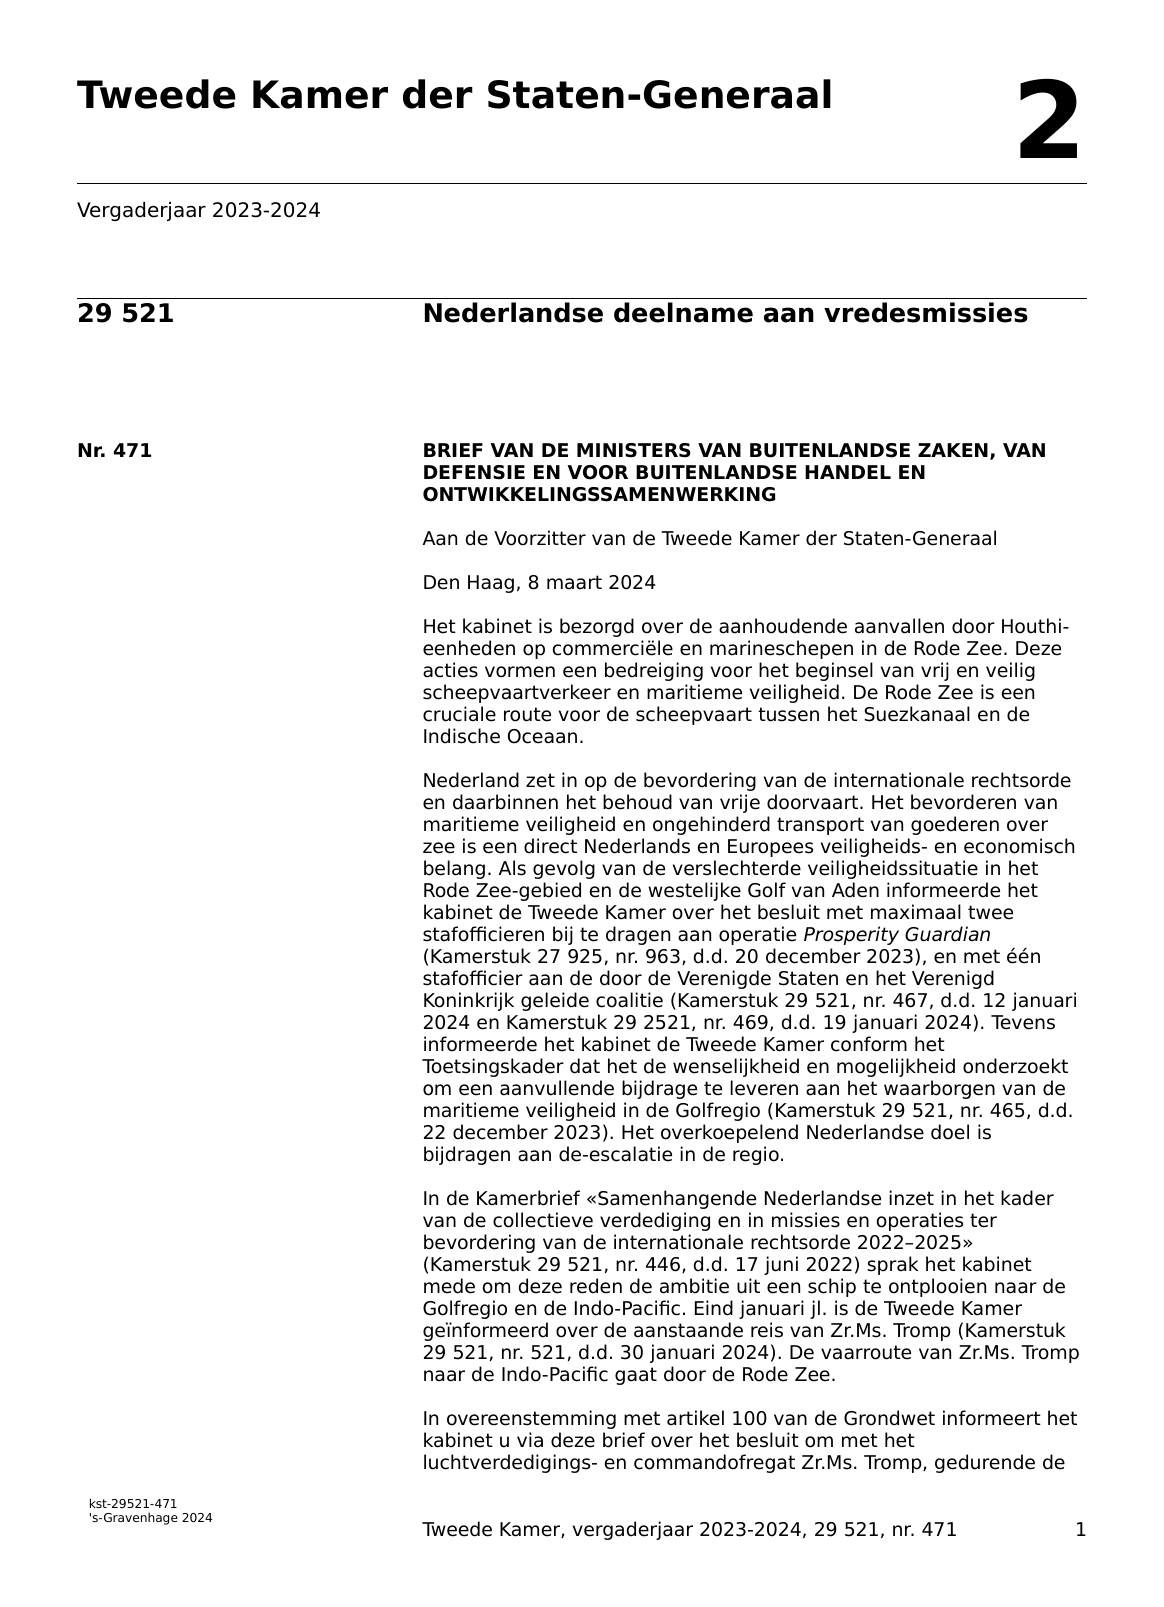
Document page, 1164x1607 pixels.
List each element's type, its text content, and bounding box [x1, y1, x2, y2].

text In de Kamerbrief «Samenhangende Nederlandse inzet in het kader van de collectieve verdediging en in missies en operaties ter bevordering van de internationale rechtsorde 2022–2025» (Kamerstuk 29 521, nr. 446, d.d. 17 juni 2022) sprak het kabinet mede om deze reden de ambitie uit een schip te ontplooien naar de Golfregio en de Indo-Pacific. Eind januari jl. is de Tweede Kamer geïnformeerd over de aanstaande reis van Zr.Ms. Tromp (Kamerstuk 29 521, nr. 521, d.d. 30 januari 2024). De vaarroute van Zr.Ms. Tromp naar de Indo-Pacific gaat door de Rode Zee. [422, 1188, 1087, 1386]
subtitle 29 521 Nederlandse deelname aan vredesmissies [77, 299, 1087, 329]
table_cell Vergaderjaar 2023-2024 [77, 184, 1087, 298]
table_header Tweede Kamer der Staten-Generaal [77, 59, 886, 183]
subtitle Nr. 471 BRIEF VAN DE MINISTERS VAN BUITENLANDSE ZAKEN, VAN DEFENSIE EN VOOR BUITENLANDSE HANDEL EN ONTWIKKELINGSSAMENWERKING [77, 440, 1087, 506]
text Aan de Voorzitter van de Tweede Kamer der Staten-Generaal [422, 528, 1087, 550]
text In overeenstemming met artikel 100 van de Grondwet informeert het kabinet u via deze brief over het besluit om met het luchtverdedigings- en commandofregat Zr.Ms. Tromp, gedurende de [422, 1408, 1087, 1474]
text Het kabinet is bezorgd over de aanhoudende aanvallen door Houthi-eenheden op commerciële en marineschepen in de Rode Zee. Deze acties vormen een bedreiging voor het beginsel van vrij en veilig scheepvaartverkeer en maritieme veiligheid. De Rode Zee is een cruciale route voor de scheepvaart tussen het Suezkanaal en de Indische Oceaan. [422, 616, 1087, 748]
text 's-Gravenhage 2024 [88, 1511, 323, 1525]
text Den Haag, 8 maart 2024 [422, 572, 1087, 594]
text Nederland zet in op de bevordering van de internationale rechtsorde en daarbinnen het behoud van vrije doorvaart. Het bevorderen van maritieme veiligheid en ongehinderd transport van goederen over zee is een direct Nederlands en Europees veiligheids- en economisch belang. Als gevolg van de verslechterde veiligheidssituatie in het Rode Zee-gebied en de westelijke Golf van Aden informeerde het kabinet de Tweede Kamer over het besluit met maximaal twee stafofficieren bij te dragen aan operatie Prosperity Guardian (Kamerstuk 27 925, nr. 963, d.d. 20 december 2023), en met één stafofficier aan de door de Verenigde Staten en het Verenigd Koninkrijk geleide coalitie (Kamerstuk 29 521, nr. 467, d.d. 12 januari 2024 en Kamerstuk 29 2521, nr. 469, d.d. 19 januari 2024). Tevens informeerde het kabinet de Tweede Kamer conform het Toetsingskader dat het de wenselijkheid en mogelijkheid onderzoekt om een aanvullende bijdrage te leveren aan het waarborgen van de maritieme veiligheid in de Golfregio (Kamerstuk 29 521, nr. 465, d.d. 22 december 2023). Het overkoepelend Nederlandse doel is bijdragen aan de-escalatie in de regio. [422, 770, 1087, 1166]
table_header 2 [886, 59, 1087, 183]
text kst-29521-471 [88, 1497, 323, 1511]
